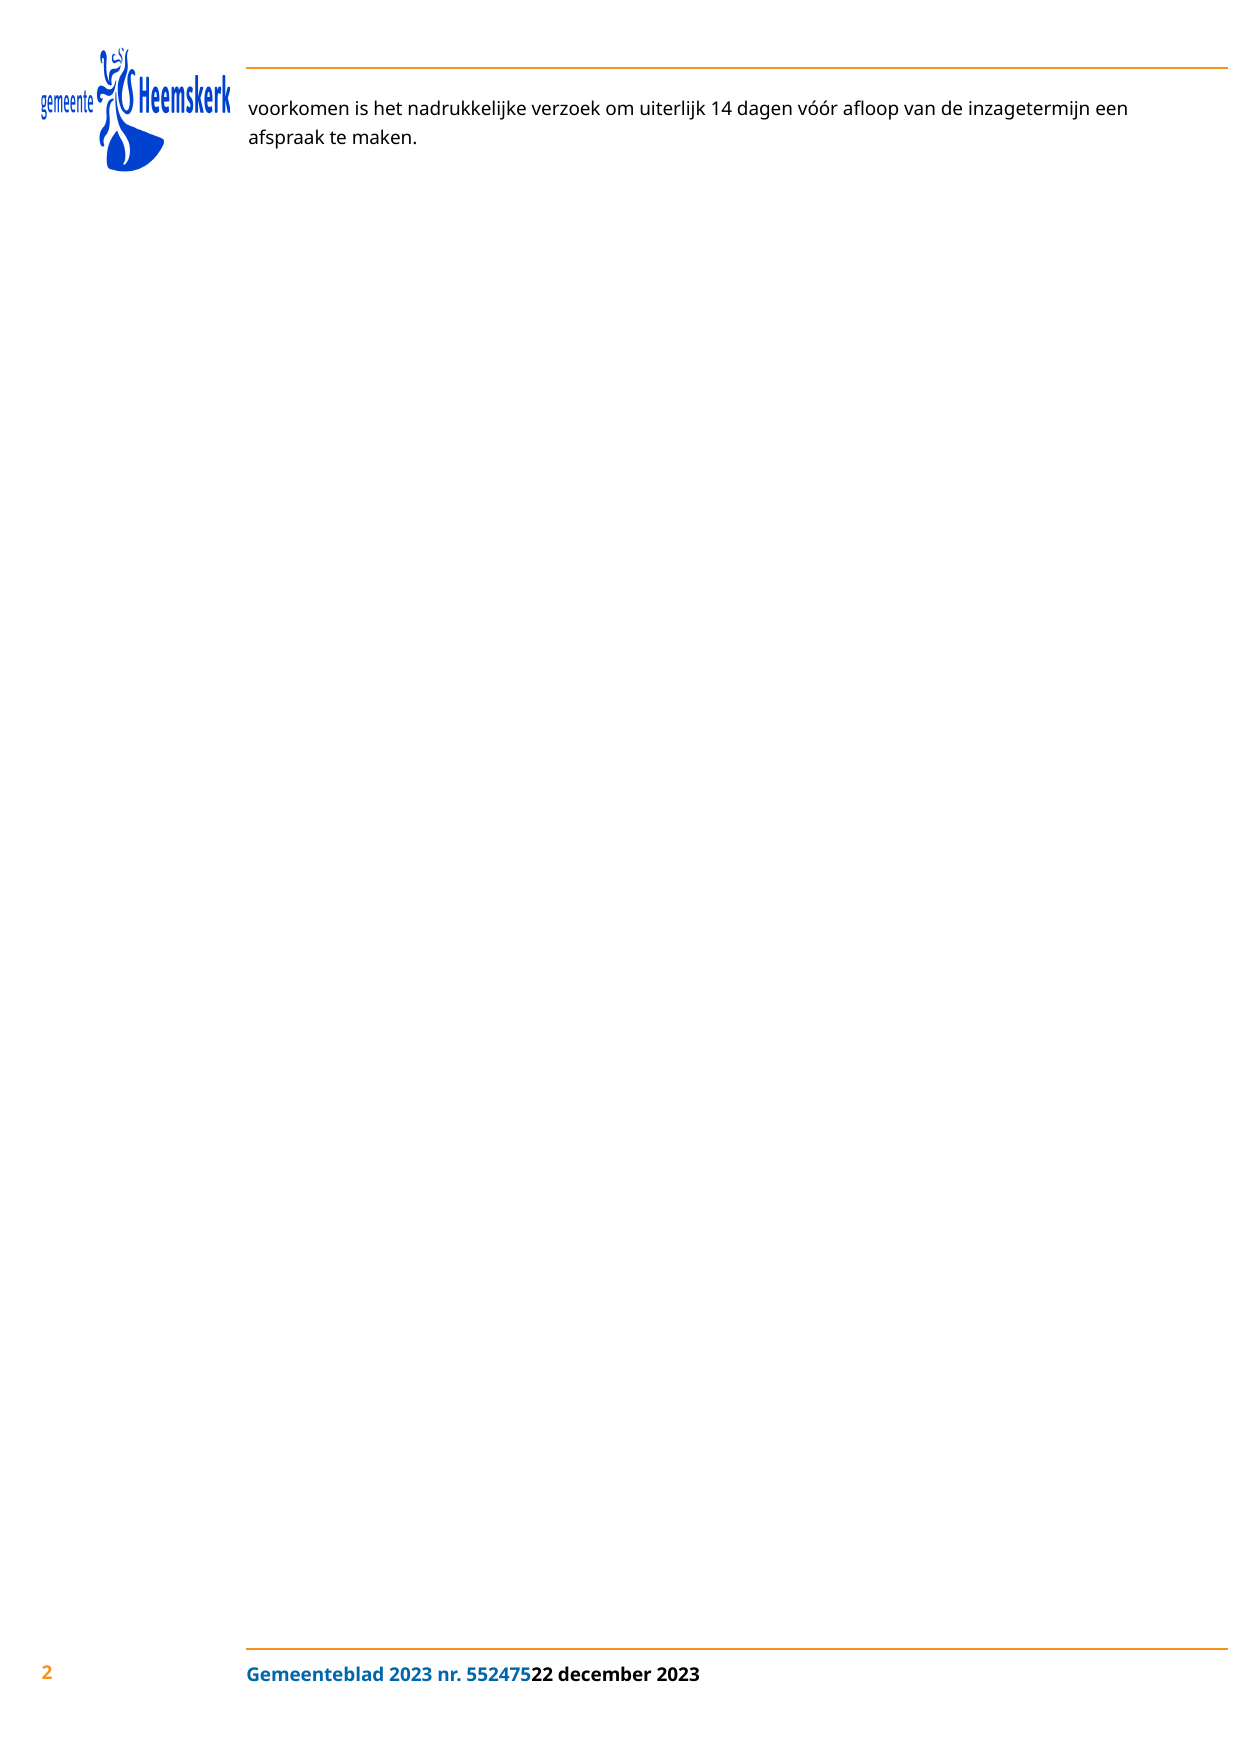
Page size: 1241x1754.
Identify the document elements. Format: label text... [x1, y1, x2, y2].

text voorkomen is het nadrukkelijke verzoek om uiterlijk 14 dagen vóór afloop van de inzagetermijn een afspraak te maken. [248, 95, 1152, 150]
picture [41, 47, 231, 172]
